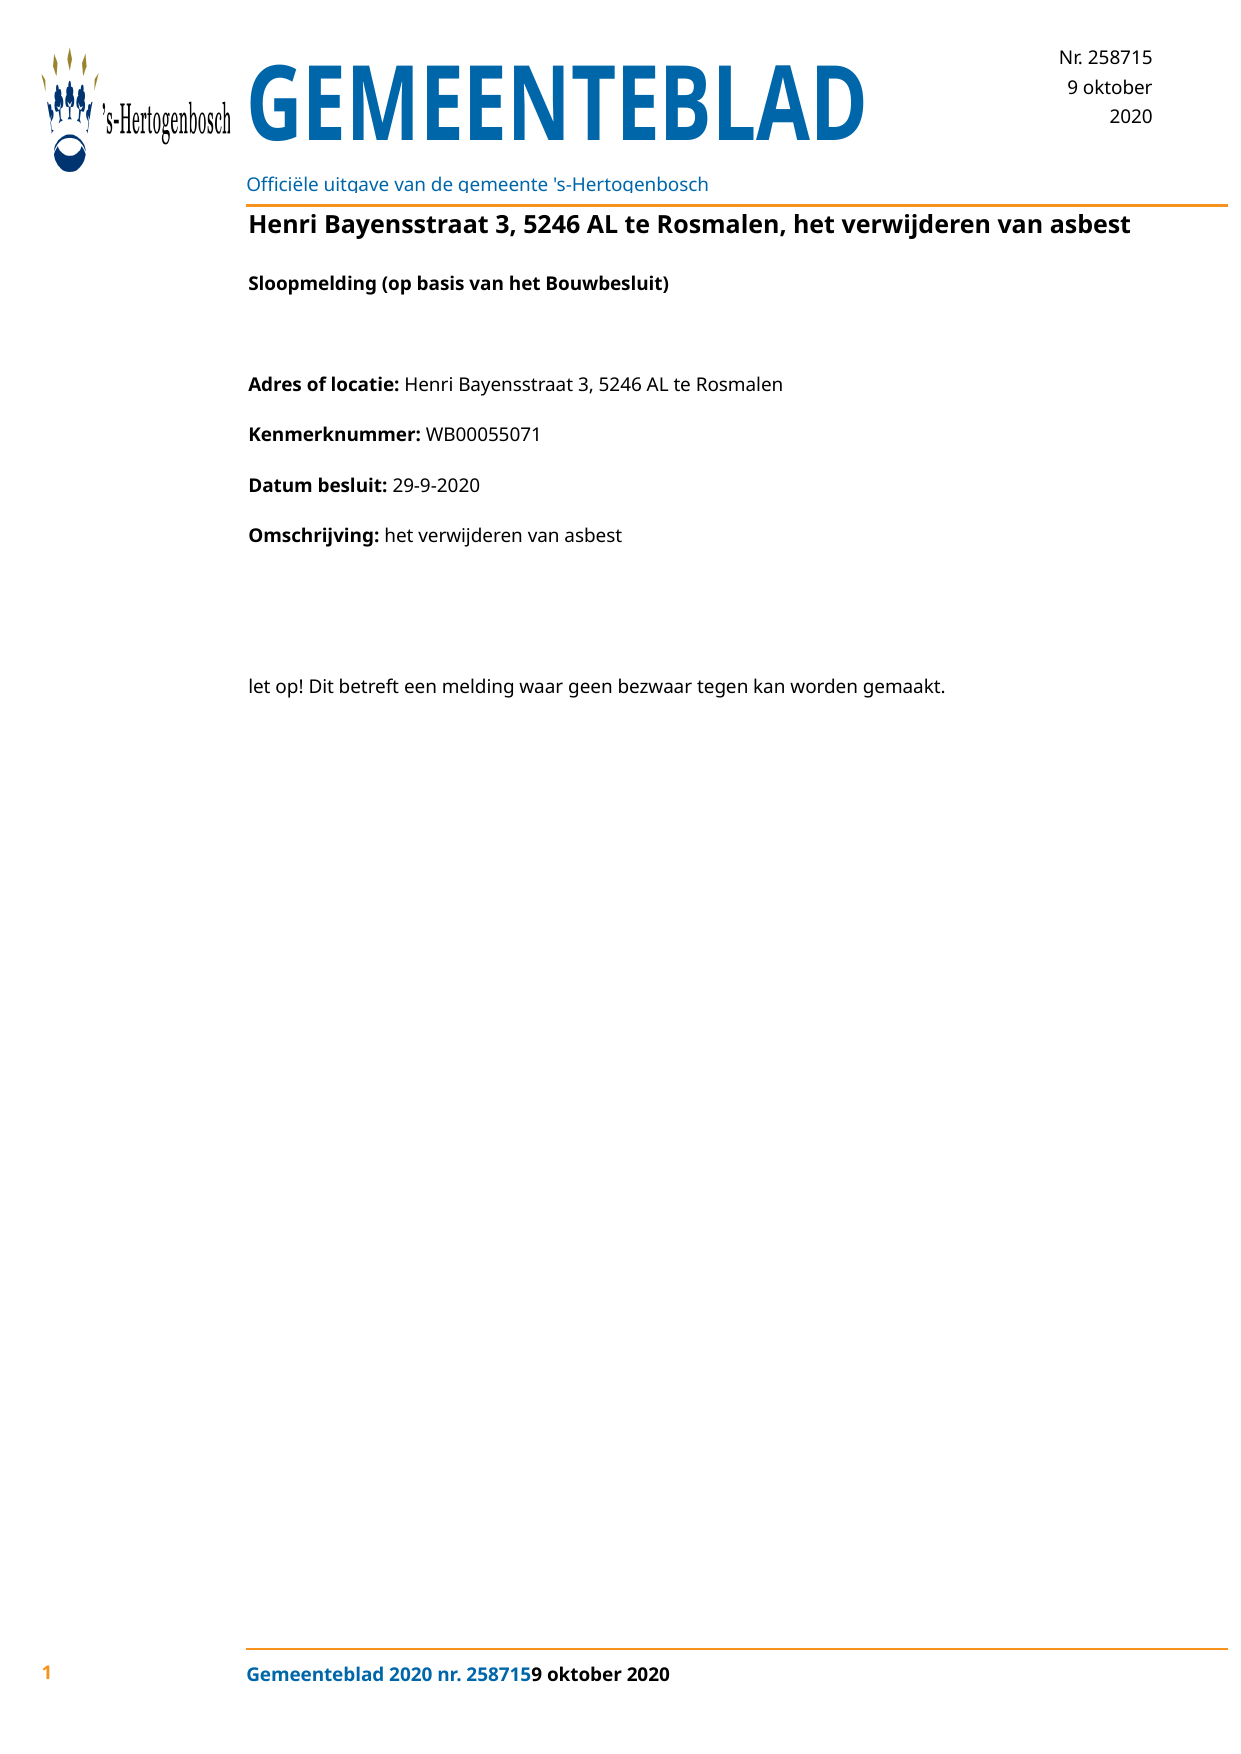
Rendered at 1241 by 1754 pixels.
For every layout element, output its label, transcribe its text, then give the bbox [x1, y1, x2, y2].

text Omschrijving: het verwijderen van asbest [248, 522, 1152, 548]
text Henri Bayensstraat 3, 5246 AL te Rosmalen, het verwijderen van asbest [248, 207, 1152, 241]
picture [41, 47, 231, 172]
text Adres of locatie: Henri Bayensstraat 3, 5246 AL te Rosmalen [248, 371, 1152, 397]
text Kenmerknummer: WB00055071 [248, 422, 1152, 447]
text Sloopmelding (op basis van het Bouwbesluit) [248, 270, 1152, 296]
text let op! Dit betreft een melding waar geen bezwaar tegen kan worden gemaakt. [248, 674, 1152, 699]
text Datum besluit: 29-9-2020 [248, 472, 1152, 498]
